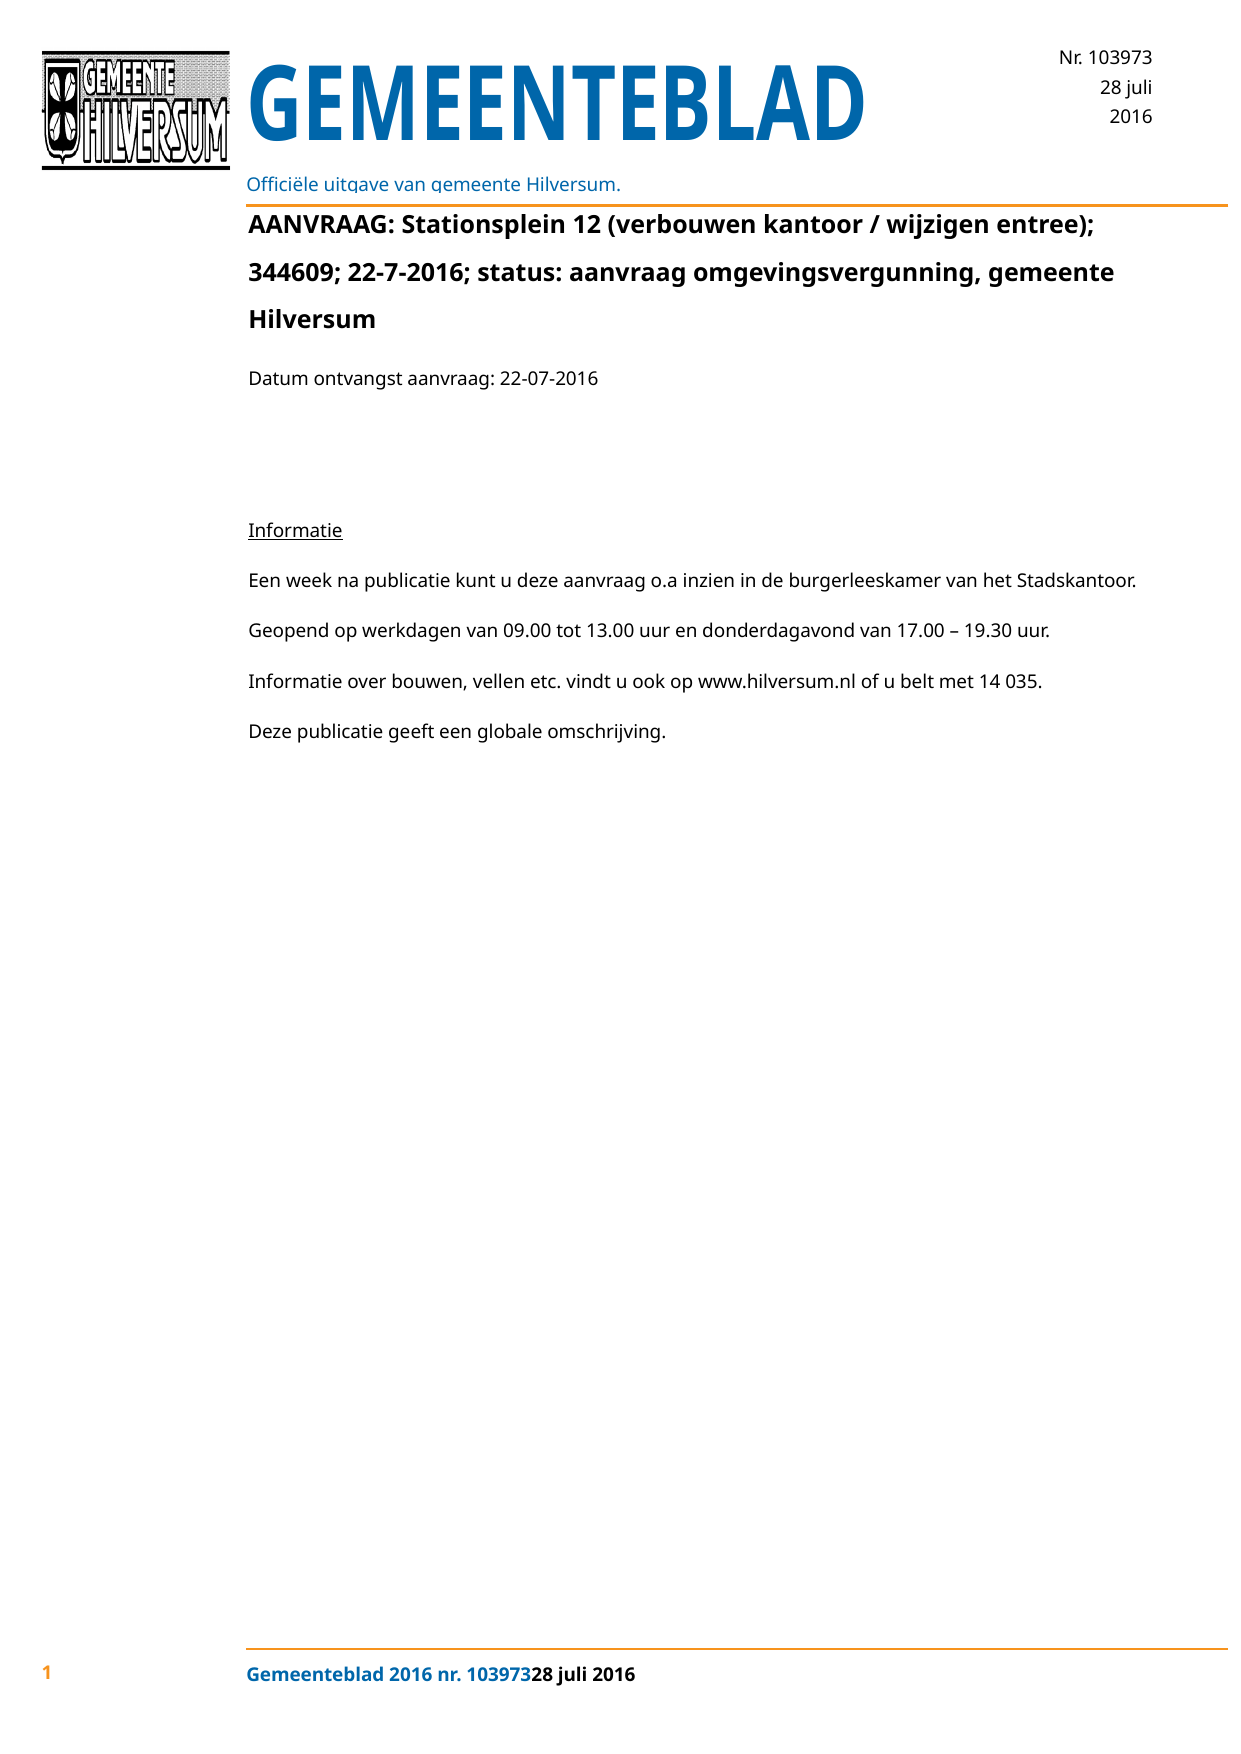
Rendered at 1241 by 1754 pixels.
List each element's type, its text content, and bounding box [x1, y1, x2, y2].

text Informatie [248, 517, 1152, 542]
text Geopend op werkdagen van 09.00 tot 13.00 uur en donderdagavond van 17.00 – 19.30 uur. [248, 618, 1152, 643]
text Informatie over bouwen, vellen etc. vindt u ook op www.hilversum.nl of u belt met 14 035. [248, 668, 1152, 694]
text Datum ontvangst aanvraag: 22-07-2016 [248, 366, 1152, 391]
text Een week na publicatie kunt u deze aanvraag o.a inzien in de burgerleeskamer van het Stadskantoor. [248, 567, 1152, 593]
text AANVRAAG: Stationsplein 12 (verbouwen kantoor / wijzigen entree); 344609; 22-7-2016; status: aanvraag omgevingsvergunning, gemeente Hilversum [248, 207, 1152, 336]
picture [41, 47, 231, 172]
text Deze publicatie geeft een globale omschrijving. [248, 718, 1152, 744]
